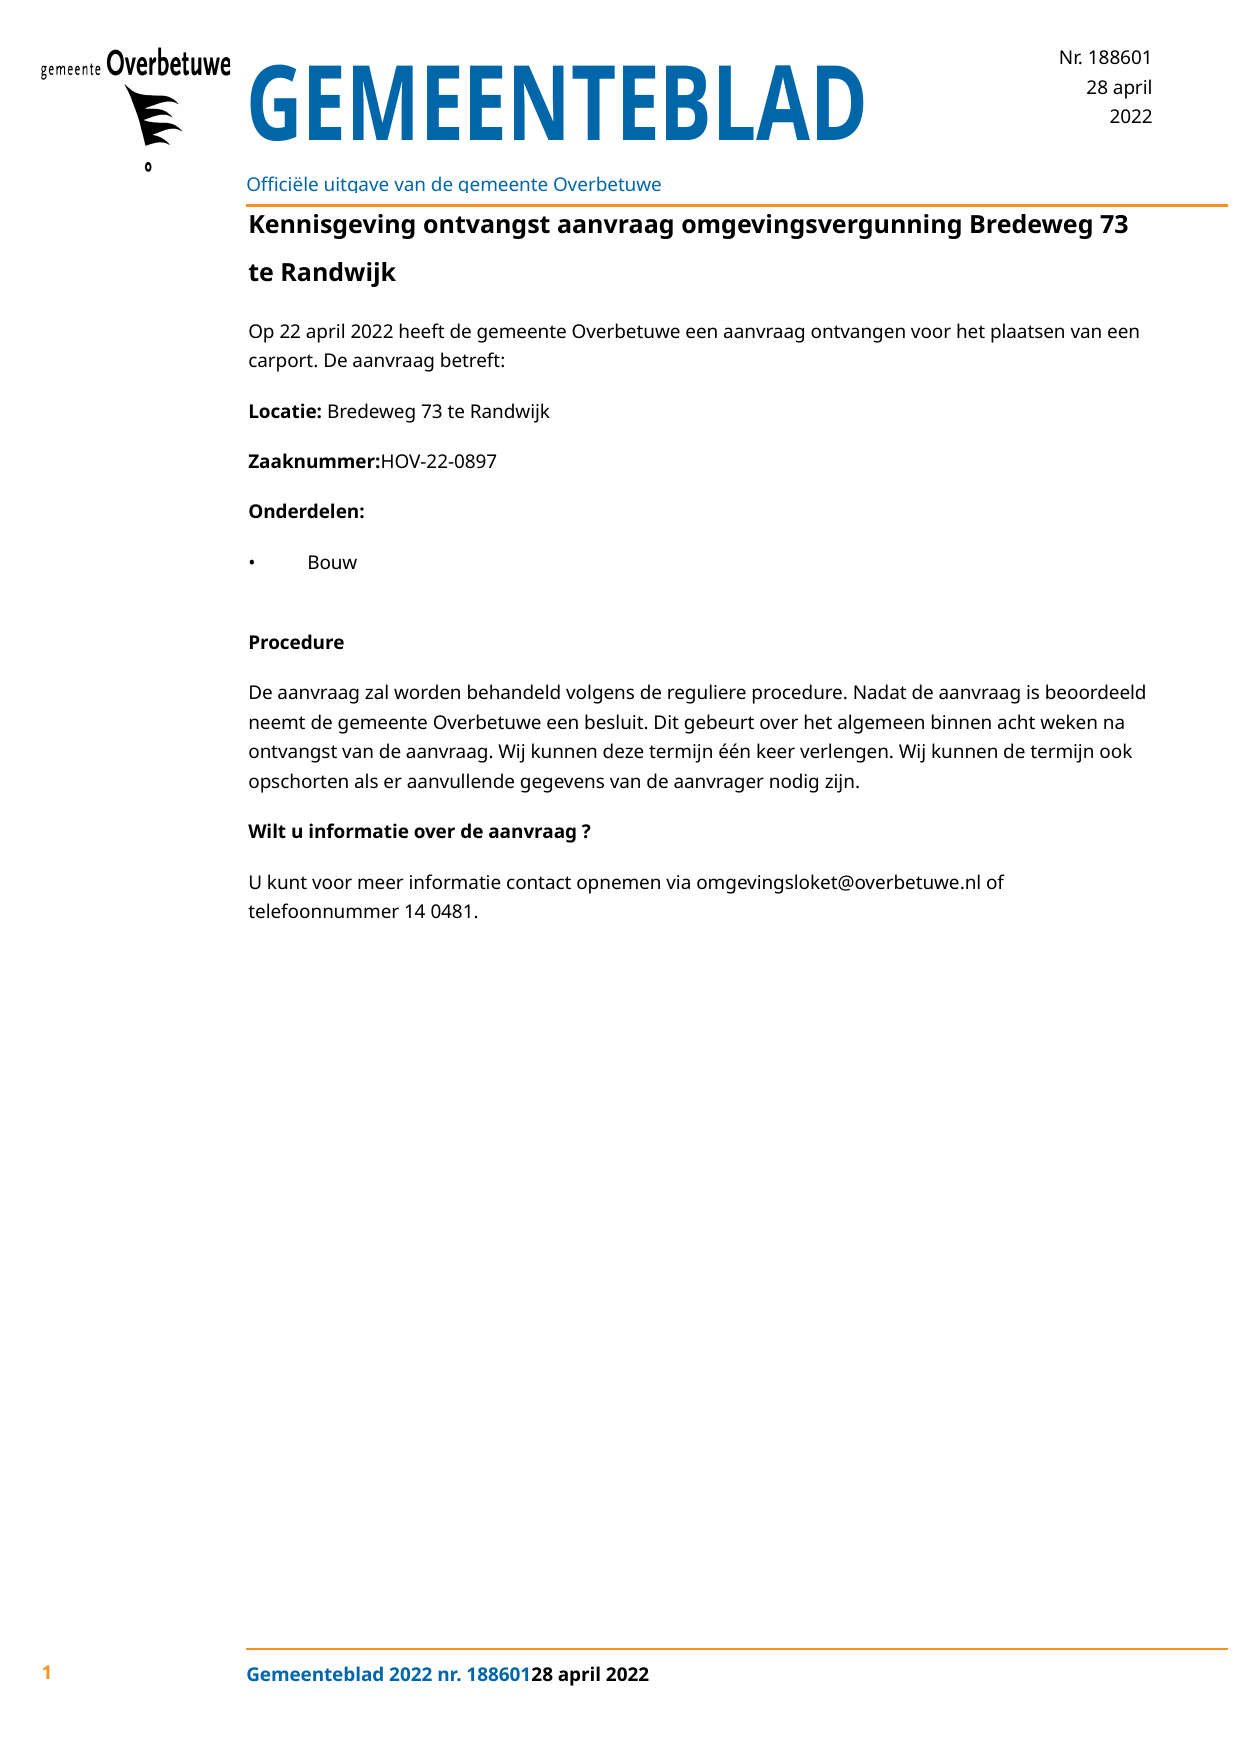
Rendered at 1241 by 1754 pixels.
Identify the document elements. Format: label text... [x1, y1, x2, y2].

text Locatie: Bredeweg 73 te Randwijk [248, 398, 1152, 424]
text Kennisgeving ontvangst aanvraag omgevingsvergunning Bredeweg 73 te Randwijk [248, 207, 1152, 288]
text Procedure [248, 629, 1152, 655]
text De aanvraag zal worden behandeld volgens de reguliere procedure. Nadat de aanvraag is beoordeeld neemt de gemeente Overbetuwe een besluit. Dit gebeurt over het algemeen binnen acht weken na ontvangst van de aanvraag. Wij kunnen deze termijn één keer verlengen. Wij kunnen de termijn ook opschorten als er aanvullende gegevens van de aanvrager nodig zijn. [248, 679, 1152, 794]
text Wilt u informatie over de aanvraag ? [248, 819, 1152, 844]
text Onderdelen: [248, 499, 1152, 524]
list Bouw [248, 549, 1152, 575]
text Op 22 april 2022 heeft de gemeente Overbetuwe een aanvraag ontvangen voor het plaatsen van een carport. De aanvraag betreft: [248, 318, 1152, 373]
text U kunt voor meer informatie contact opnemen via omgevingsloket@overbetuwe.nl of telefoonnummer 14 0481. [248, 869, 1152, 924]
text Zaaknummer:HOV-22-0897 [248, 448, 1152, 474]
picture [41, 47, 231, 172]
